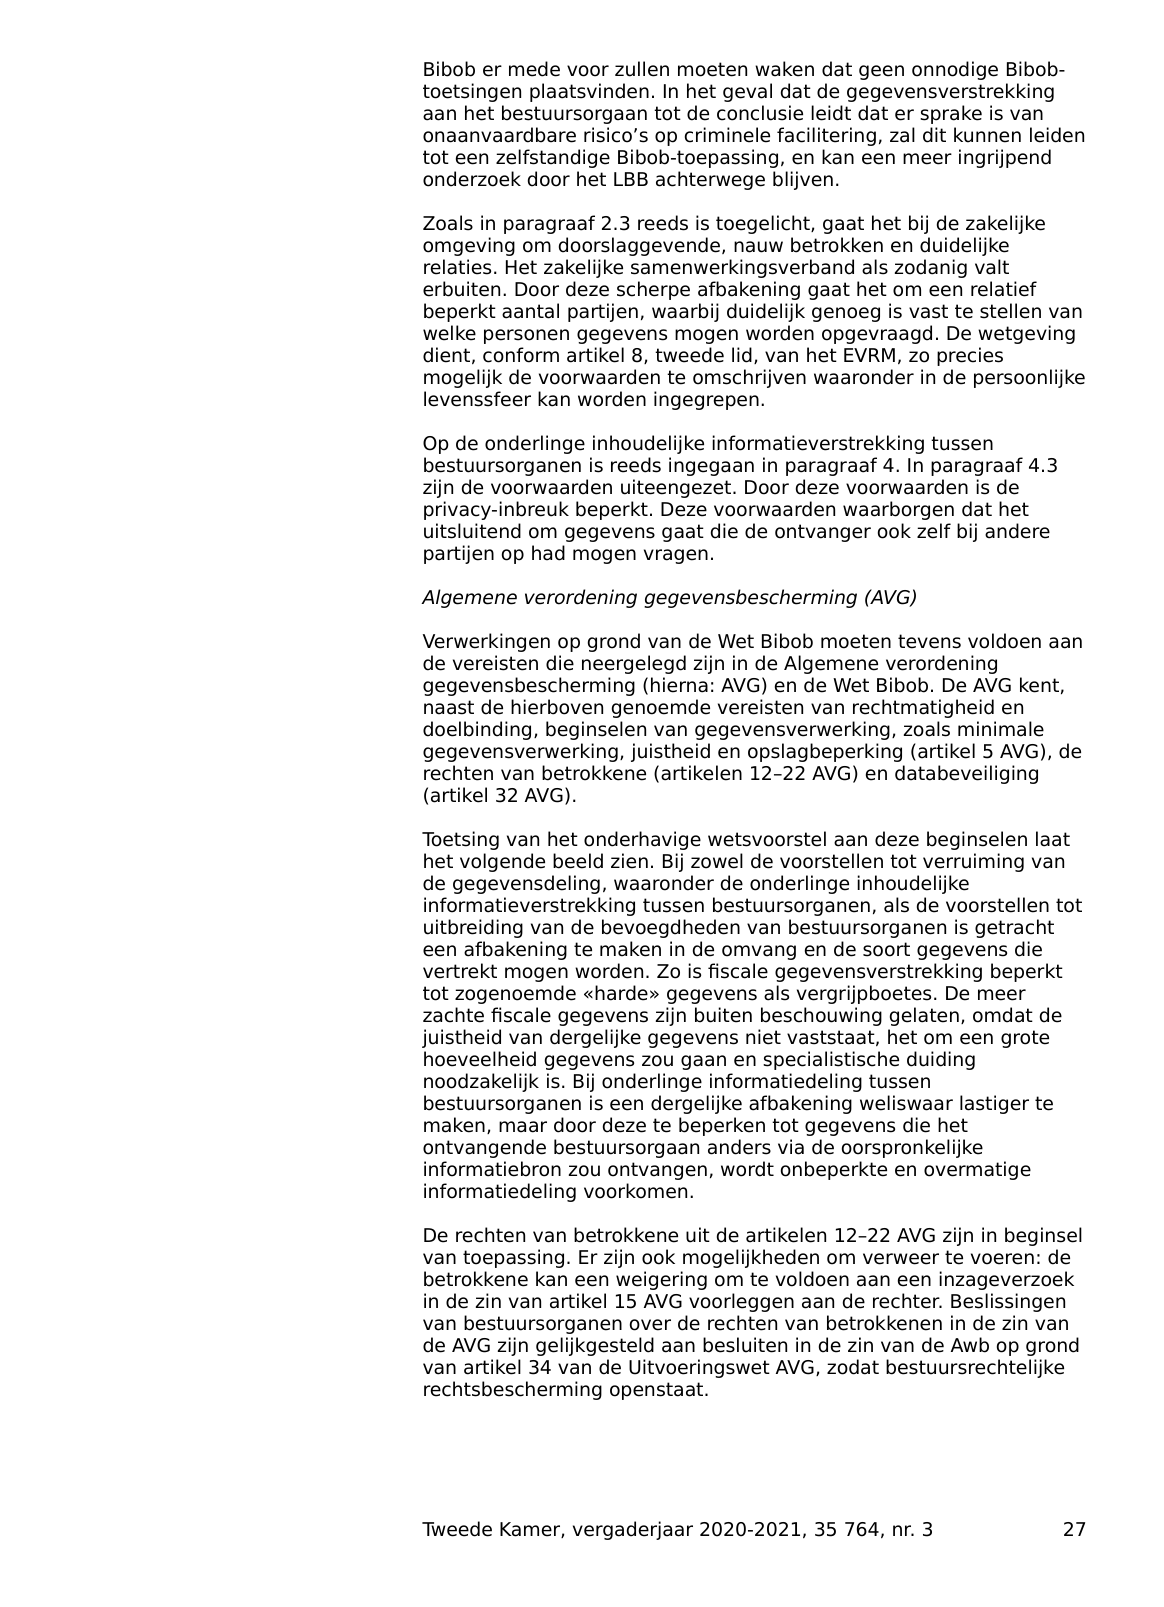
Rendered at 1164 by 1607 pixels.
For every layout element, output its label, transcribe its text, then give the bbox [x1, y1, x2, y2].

subtitle Algemene verordening gegevensbescherming (AVG) [422, 587, 1087, 609]
text Zoals in paragraaf 2.3 reeds is toegelicht, gaat het bij de zakelijke omgeving om doorslaggevende, nauw betrokken en duidelijke relaties. Het zakelijke samenwerkingsverband als zodanig valt erbuiten. Door deze scherpe afbakening gaat het om een relatief beperkt aantal partijen, waarbij duidelijk genoeg is vast te stellen van welke personen gegevens mogen worden opgevraagd. De wetgeving dient, conform artikel 8, tweede lid, van het EVRM, zo precies mogelijk de voorwaarden te omschrijven waaronder in de persoonlijke levenssfeer kan worden ingegrepen. [422, 213, 1087, 411]
text Op de onderlinge inhoudelijke informatieverstrekking tussen bestuursorganen is reeds ingegaan in paragraaf 4. In paragraaf 4.3 zijn de voorwaarden uiteengezet. Door deze voorwaarden is de privacy-inbreuk beperkt. Deze voorwaarden waarborgen dat het uitsluitend om gegevens gaat die de ontvanger ook zelf bij andere partijen op had mogen vragen. [422, 433, 1087, 565]
text Toetsing van het onderhavige wetsvoorstel aan deze beginselen laat het volgende beeld zien. Bij zowel de voorstellen tot verruiming van de gegevensdeling, waaronder de onderlinge inhoudelijke informatieverstrekking tussen bestuursorganen, als de voorstellen tot uitbreiding van de bevoegdheden van bestuursorganen is getracht een afbakening te maken in de omvang en de soort gegevens die vertrekt mogen worden. Zo is fiscale gegevensverstrekking beperkt tot zogenoemde «harde» gegevens als vergrijpboetes. De meer zachte fiscale gegevens zijn buiten beschouwing gelaten, omdat de juistheid van dergelijke gegevens niet vaststaat, het om een grote hoeveelheid gegevens zou gaan en specialistische duiding noodzakelijk is. Bij onderlinge informatiedeling tussen bestuursorganen is een dergelijke afbakening weliswaar lastiger te maken, maar door deze te beperken tot gegevens die het ontvangende bestuursorgaan anders via de oorspronkelijke informatiebron zou ontvangen, wordt onbeperkte en overmatige informatiedeling voorkomen. [422, 829, 1087, 1203]
text De rechten van betrokkene uit de artikelen 12–22 AVG zijn in beginsel van toepassing. Er zijn ook mogelijkheden om verweer te voeren: de betrokkene kan een weigering om te voldoen aan een inzageverzoek in de zin van artikel 15 AVG voorleggen aan de rechter. Beslissingen van bestuursorganen over de rechten van betrokkenen in de zin van de AVG zijn gelijkgesteld aan besluiten in de zin van de Awb op grond van artikel 34 van de Uitvoeringswet AVG, zodat bestuursrechtelijke rechtsbescherming openstaat. [422, 1225, 1087, 1401]
text Verwerkingen op grond van de Wet Bibob moeten tevens voldoen aan de vereisten die neergelegd zijn in de Algemene verordening gegevensbescherming (hierna: AVG) en de Wet Bibob. De AVG kent, naast de hierboven genoemde vereisten van rechtmatigheid en doelbinding, beginselen van gegevensverwerking, zoals minimale gegevensverwerking, juistheid en opslagbeperking (artikel 5 AVG), de rechten van betrokkene (artikelen 12–22 AVG) en databeveiliging (artikel 32 AVG). [422, 631, 1087, 807]
text Bibob er mede voor zullen moeten waken dat geen onnodige Bibob-toetsingen plaatsvinden. In het geval dat de gegevensverstrekking aan het bestuursorgaan tot de conclusie leidt dat er sprake is van onaanvaardbare risico’s op criminele facilitering, zal dit kunnen leiden tot een zelfstandige Bibob-toepassing, en kan een meer ingrijpend onderzoek door het LBB achterwege blijven. [422, 59, 1087, 191]
